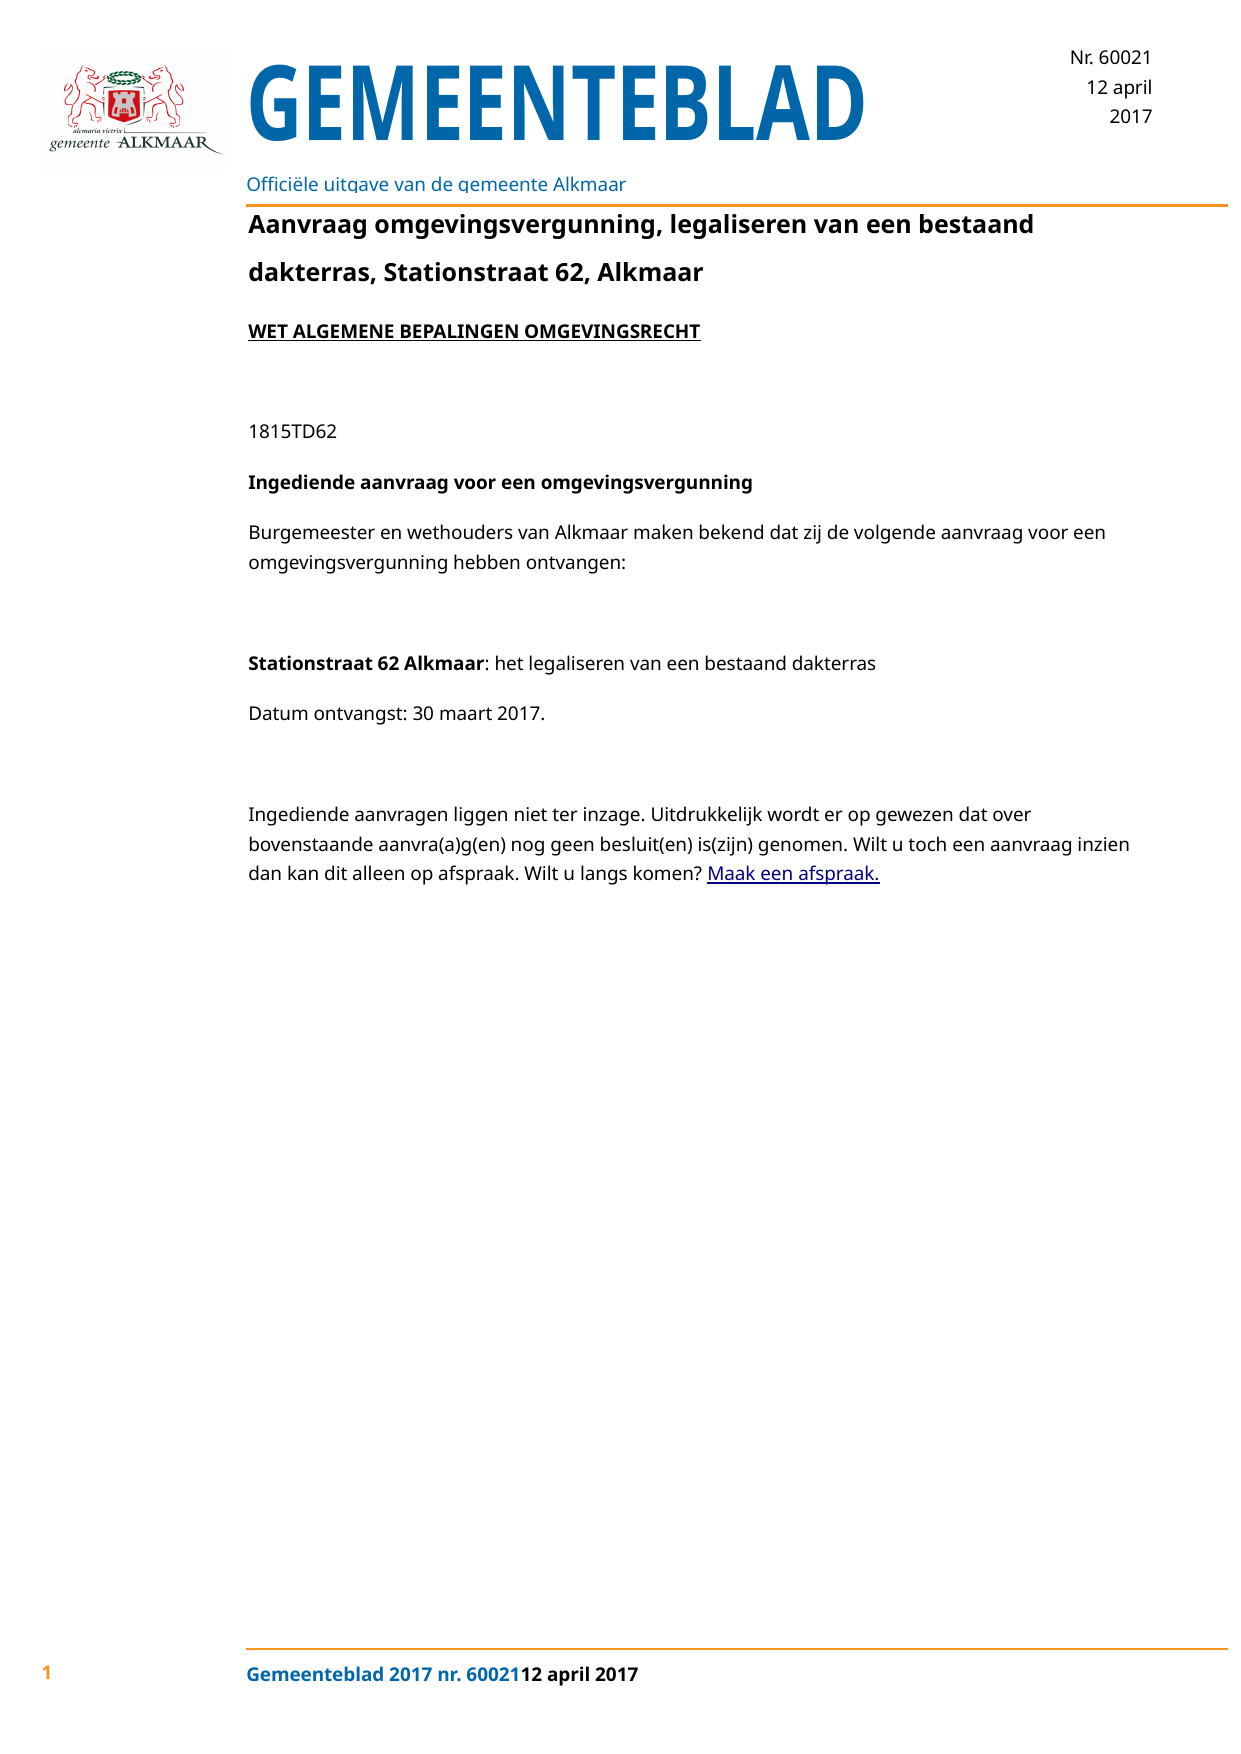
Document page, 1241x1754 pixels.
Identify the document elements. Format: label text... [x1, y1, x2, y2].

text Ingediende aanvragen liggen niet ter inzage. Uitdrukkelijk wordt er op gewezen dat over bovenstaande aanvra(a)g(en) nog geen besluit(en) is(zijn) genomen. Wilt u toch een aanvraag inzien dan kan dit alleen op afspraak. Wilt u langs komen? Maak een afspraak. [248, 801, 1152, 886]
text Datum ontvangst: 30 maart 2017. [248, 700, 1152, 726]
text WET ALGEMENE BEPALINGEN OMGEVINGSRECHT [248, 318, 1152, 344]
text Burgemeester en wethouders van Alkmaar maken bekend dat zij de volgende aanvraag voor een omgevingsvergunning hebben ontvangen: [248, 519, 1152, 575]
text Aanvraag omgevingsvergunning, legaliseren van een bestaand dakterras, Stationstraat 62, Alkmaar [248, 207, 1152, 288]
picture [41, 47, 231, 172]
text Ingediende aanvraag voor een omgevingsvergunning [248, 469, 1152, 495]
text Stationstraat 62 Alkmaar: het legaliseren van een bestaand dakterras [248, 650, 1152, 676]
text 1815TD62 [248, 419, 1152, 444]
